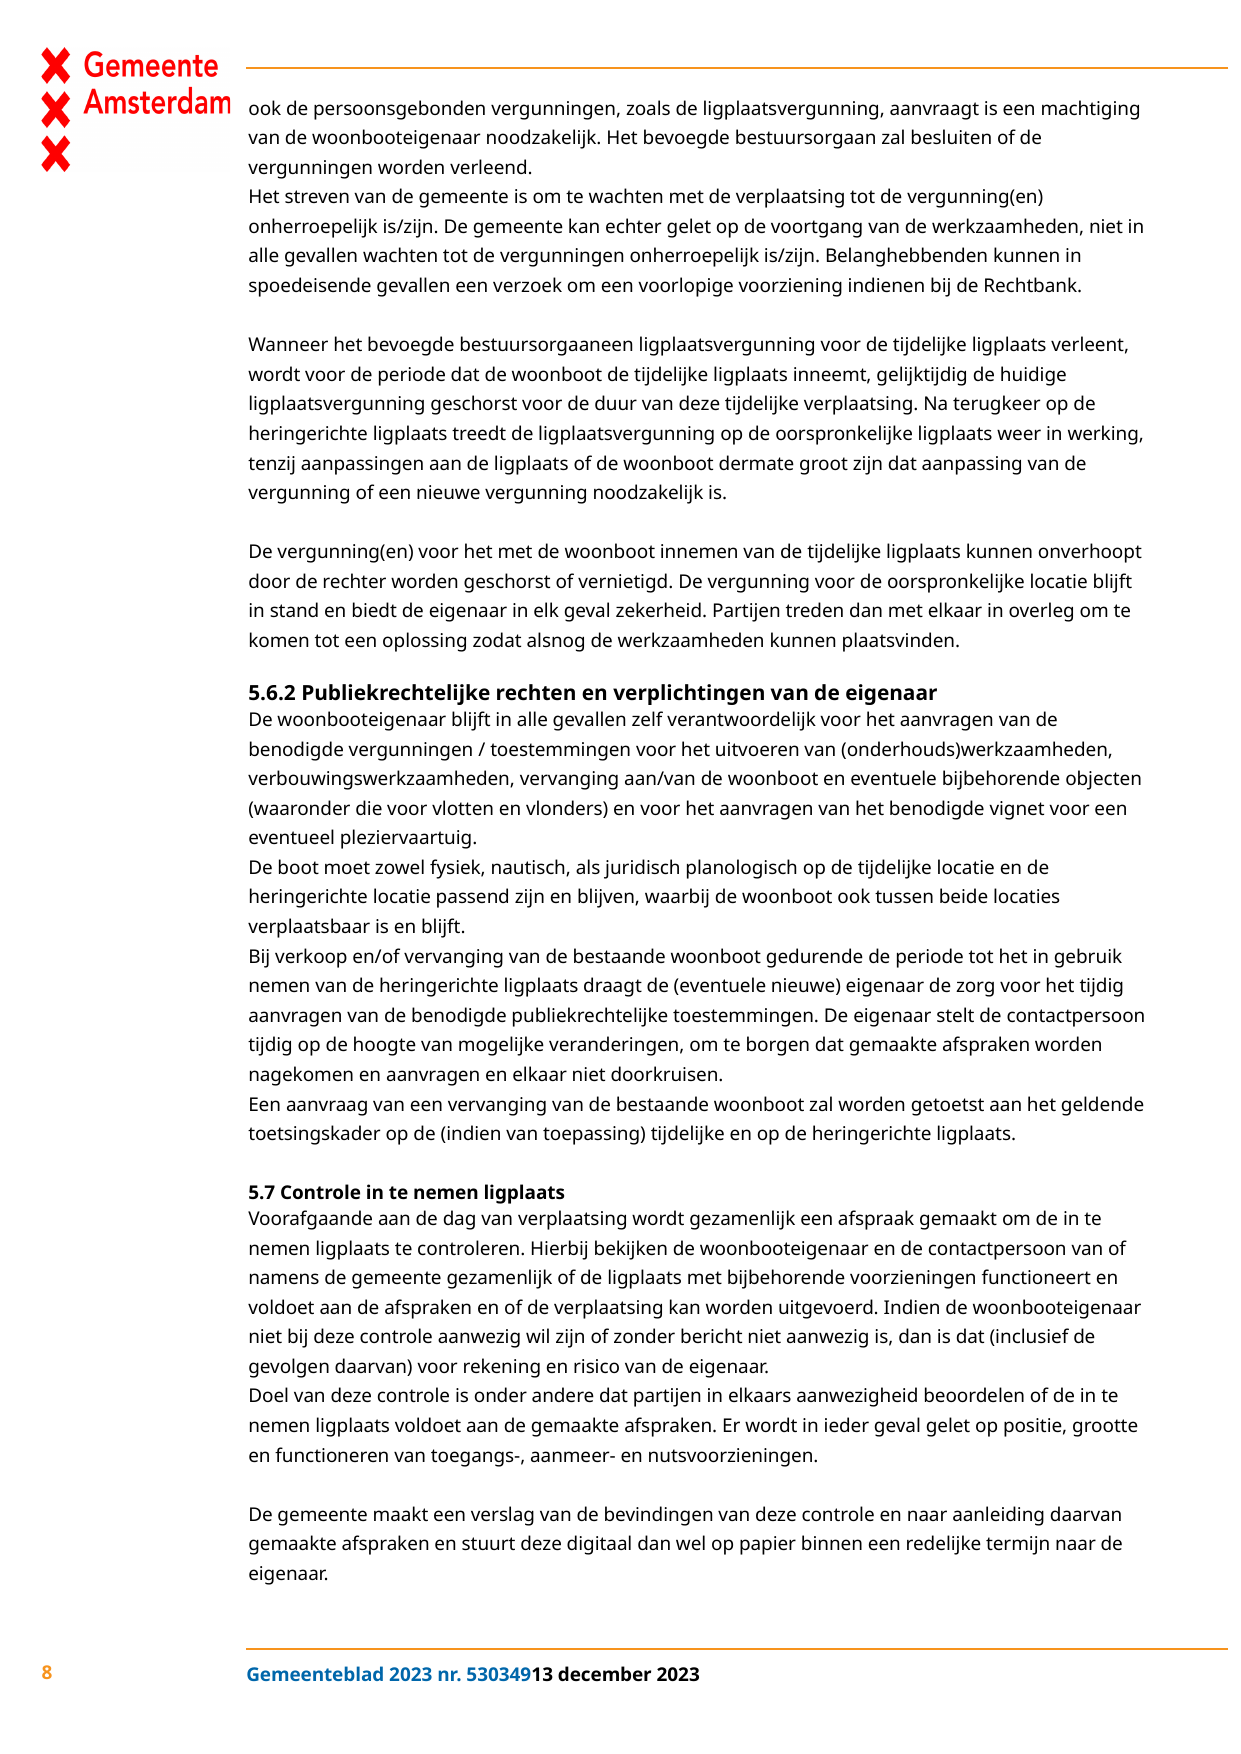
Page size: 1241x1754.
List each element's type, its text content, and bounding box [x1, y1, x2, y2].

text De woonbooteigenaar blijft in alle gevallen zelf verantwoordelijk voor het aanvragen van de benodigde vergunningen / toestemmingen voor het uitvoeren van (onderhouds)werkzaamheden, verbouwingswerkzaamheden, vervanging aan/van de woonboot en eventuele bijbehorende objecten (waaronder die voor vlotten en vlonders) en voor het aanvragen van het benodigde vignet voor een eventueel pleziervaartuig. [248, 706, 1152, 850]
text Het streven van de gemeente is om te wachten met de verplaatsing tot de vergunning(en) onherroepelijk is/zijn. De gemeente kan echter gelet op de voortgang van de werkzaamheden, niet in alle gevallen wachten tot de vergunningen onherroepelijk is/zijn. Belanghebbenden kunnen in spoedeisende gevallen een verzoek om een voorlopige voorziening indienen bij de Rechtbank. [248, 183, 1152, 298]
text Doel van deze controle is onder andere dat partijen in elkaars aanwezigheid beoordelen of de in te nemen ligplaats voldoet aan de gemaakte afspraken. Er wordt in ieder geval gelet op positie, grootte en functioneren van toegangs-, aanmeer- en nutsvoorzieningen. [248, 1383, 1152, 1468]
text Een aanvraag van een vervanging van de bestaande woonboot zal worden getoetst aan het geldende toetsingskader op de (indien van toepassing) tijdelijke en op de heringerichte ligplaats. [248, 1091, 1152, 1146]
text De gemeente maakt een verslag van de bevindingen van deze controle en naar aanleiding daarvan gemaakte afspraken en stuurt deze digitaal dan wel op papier binnen een redelijke termijn naar de eigenaar. [248, 1501, 1152, 1586]
text Bij verkoop en/of vervanging van de bestaande woonboot gedurende de periode tot het in gebruik nemen van de heringerichte ligplaats draagt de (eventuele nieuwe) eigenaar de zorg voor het tijdig aanvragen van de benodigde publiekrechtelijke toestemmingen. De eigenaar stelt de contactpersoon tijdig op de hoogte van mogelijke veranderingen, om te borgen dat gemaakte afspraken worden nagekomen en aanvragen en elkaar niet doorkruisen. [248, 943, 1152, 1087]
text Voorafgaande aan de dag van verplaatsing wordt gezamenlijk een afspraak gemaakt om de in te nemen ligplaats te controleren. Hierbij bekijken de woonbooteigenaar en de contactpersoon van of namens de gemeente gezamenlijk of de ligplaats met bijbehorende voorzieningen functioneert en voldoet aan de afspraken en of de verplaatsing kan worden uitgevoerd. Indien de woonbooteigenaar niet bij deze controle aanwezig wil zijn of zonder bericht niet aanwezig is, dan is dat (inclusief de gevolgen daarvan) voor rekening en risico van de eigenaar. [248, 1205, 1152, 1379]
text De vergunning(en) voor het met de woonboot innemen van de tijdelijke ligplaats kunnen onverhoopt door de rechter worden geschorst of vernietigd. De vergunning voor de oorspronkelijke locatie blijft in stand en biedt de eigenaar in elk geval zekerheid. Partijen treden dan met elkaar in overleg om te komen tot een oplossing zodat alsnog de werkzaamheden kunnen plaatsvinden. [248, 538, 1152, 653]
text 5.6.2 Publiekrechtelijke rechten en verplichtingen van de eigenaar [248, 678, 1152, 706]
text 5.7 Controle in te nemen ligplaats [248, 1179, 1152, 1205]
text ook de persoonsgebonden vergunningen, zoals de ligplaatsvergunning, aanvraagt is een machtiging van de woonbooteigenaar noodzakelijk. Het bevoegde bestuursorgaan zal besluiten of de vergunningen worden verleend. [248, 95, 1152, 180]
text De boot moet zowel fysiek, nautisch, als juridisch planologisch op de tijdelijke locatie en de heringerichte locatie passend zijn en blijven, waarbij de woonboot ook tussen beide locaties verplaatsbaar is en blijft. [248, 854, 1152, 939]
picture [41, 47, 231, 172]
text Wanneer het bevoegde bestuursorgaaneen ligplaatsvergunning voor de tijdelijke ligplaats verleent, wordt voor de periode dat de woonboot de tijdelijke ligplaats inneemt, gelijktijdig de huidige ligplaatsvergunning geschorst voor de duur van deze tijdelijke verplaatsing. Na terugkeer op de heringerichte ligplaats treedt de ligplaatsvergunning op de oorspronkelijke ligplaats weer in werking, tenzij aanpassingen aan de ligplaats of de woonboot dermate groot zijn dat aanpassing van de vergunning of een nieuwe vergunning noodzakelijk is. [248, 331, 1152, 505]
